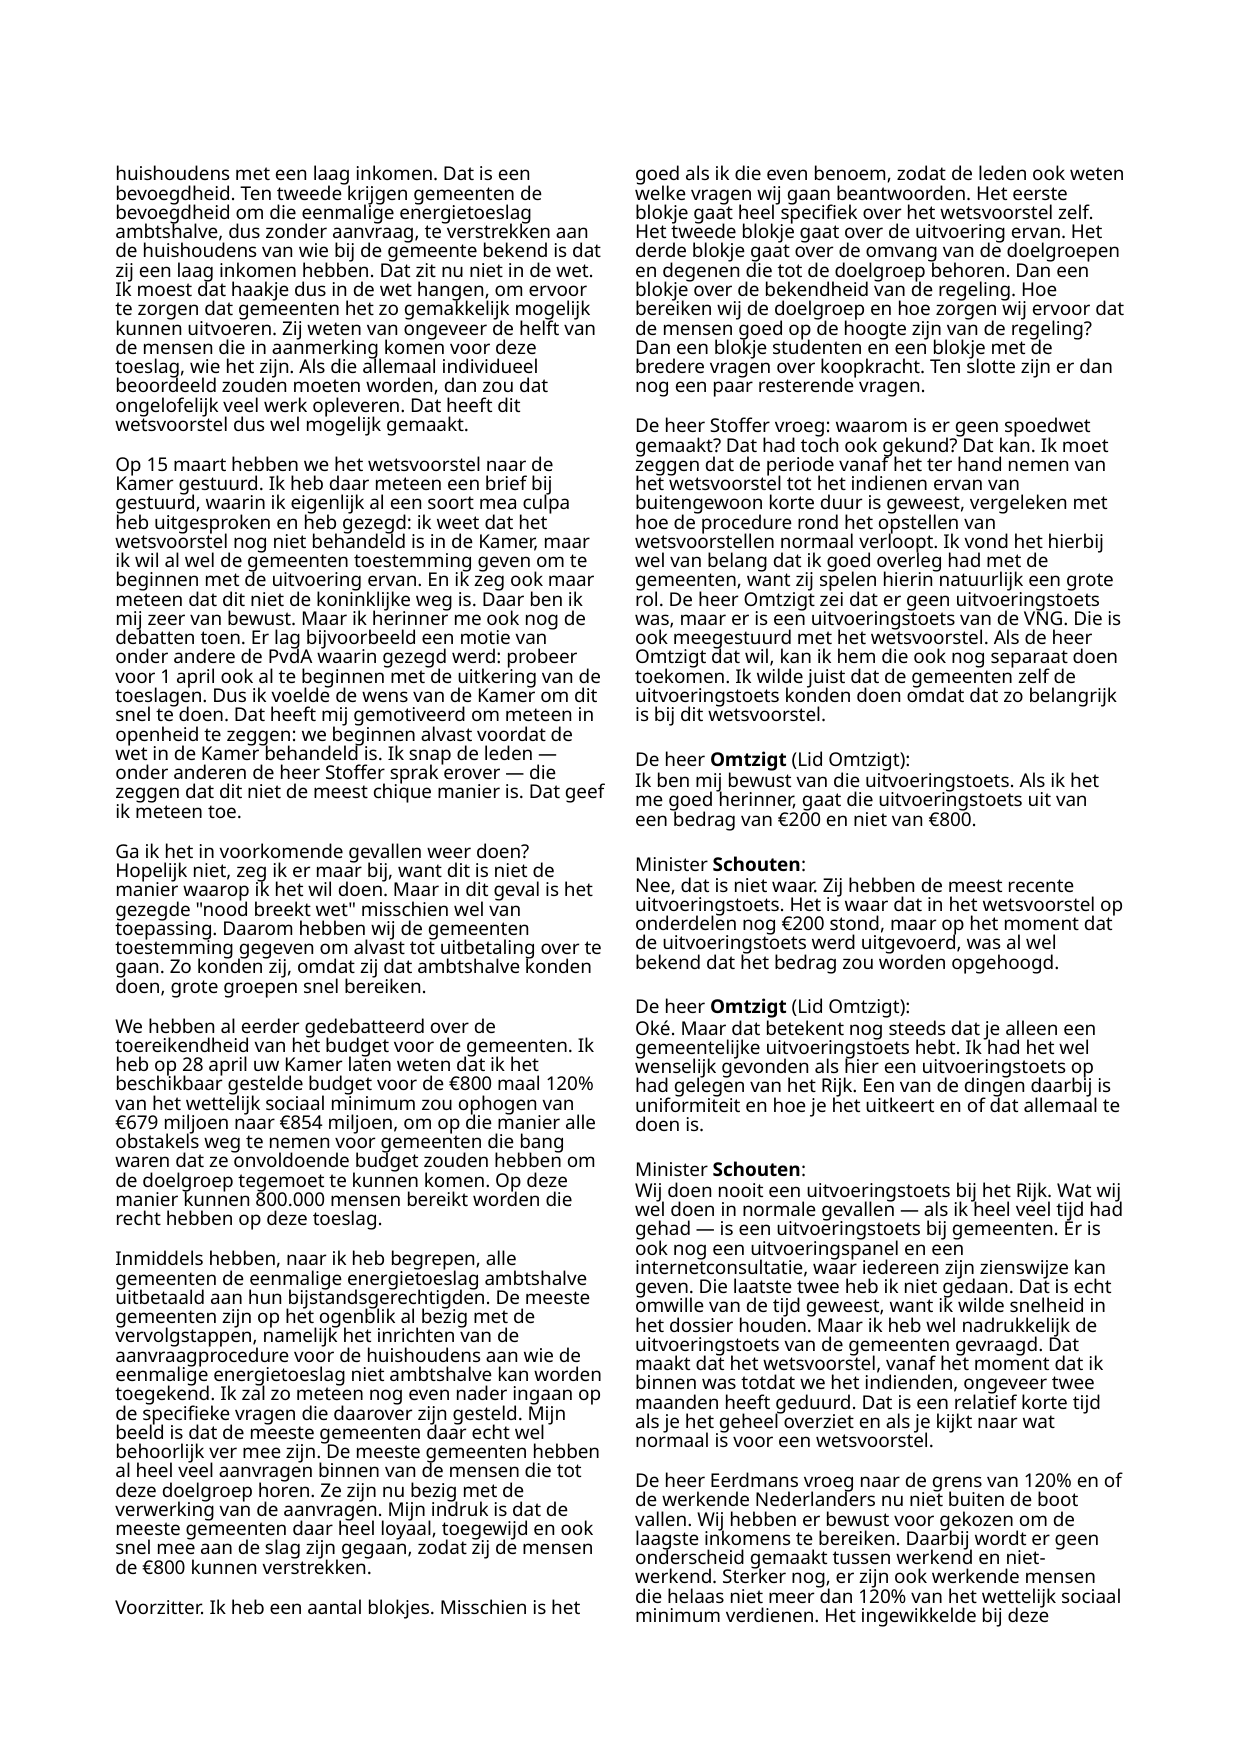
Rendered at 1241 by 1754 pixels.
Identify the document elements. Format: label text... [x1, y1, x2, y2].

text Minister Schouten: [635, 851, 1125, 877]
text huishoudens met een laag inkomen. Dat is een bevoegdheid. Ten tweede krijgen gemeenten de bevoegdheid om die eenmalige energietoeslag ambtshalve, dus zonder aanvraag, te verstrekken aan de huishoudens van wie bij de gemeente bekend is dat zij een laag inkomen hebben. Dat zit nu niet in de wet. Ik moest dat haakje dus in de wet hangen, om ervoor te zorgen dat gemeenten het zo gemakkelijk mogelijk kunnen uitvoeren. Zij weten van ongeveer de helft van de mensen die in aanmerking komen voor deze toeslag, wie het zijn. Als die allemaal individueel beoordeeld zouden moeten worden, dan zou dat ongelofelijk veel werk opleveren. Dat heeft dit wetsvoorstel dus wel mogelijk gemaakt. [115, 165, 605, 435]
text We hebben al eerder gedebatteerd over de toereikendheid van het budget voor de gemeenten. Ik heb op 28 april uw Kamer laten weten dat ik het beschikbaar gestelde budget voor de €800 maal 120% van het wettelijk sociaal minimum zou ophogen van €679 miljoen naar €854 miljoen, om op die manier alle obstakels weg te nemen voor gemeenten die bang waren dat ze onvoldoende budget zouden hebben om de doelgroep tegemoet te kunnen komen. Op deze manier kunnen 800.000 mensen bereikt worden die recht hebben op deze toeslag. [115, 1018, 605, 1229]
text Nee, dat is niet waar. Zij hebben de meest recente uitvoeringstoets. Het is waar dat in het wetsvoorstel op onderdelen nog €200 stond, maar op het moment dat de uitvoeringstoets werd uitgevoerd, was al wel bekend dat het bedrag zou worden opgehoogd. [635, 877, 1125, 973]
text Wij doen nooit een uitvoeringstoets bij het Rijk. Wat wij wel doen in normale gevallen — als ik heel veel tijd had gehad — is een uitvoeringstoets bij gemeenten. Er is ook nog een uitvoeringspanel en een internetconsultatie, waar iedereen zijn zienswijze kan geven. Die laatste twee heb ik niet gedaan. Dat is echt omwille van de tijd geweest, want ik wilde snelheid in het dossier houden. Maar ik heb wel nadrukkelijk de uitvoeringstoets van de gemeenten gevraagd. Dat maakt dat het wetsvoorstel, vanaf het moment dat ik binnen was totdat we het indienden, ongeveer twee maanden heeft geduurd. Dat is een relatief korte tijd als je het geheel overziet en als je kijkt naar wat normaal is voor een wetsvoorstel. [635, 1182, 1125, 1451]
text Inmiddels hebben, naar ik heb begrepen, alle gemeenten de eenmalige energietoeslag ambtshalve uitbetaald aan hun bijstandsgerechtigden. De meeste gemeenten zijn op het ogenblik al bezig met de vervolgstappen, namelijk het inrichten van de aanvraagprocedure voor de huishoudens aan wie de eenmalige energietoeslag niet ambtshalve kan worden toegekend. Ik zal zo meteen nog even nader ingaan op de specifieke vragen die daarover zijn gesteld. Mijn beeld is dat de meeste gemeenten daar echt wel behoorlijk ver mee zijn. De meeste gemeenten hebben al heel veel aanvragen binnen van de mensen die tot deze doelgroep horen. Ze zijn nu bezig met de verwerking van de aanvragen. Mijn indruk is dat de meeste gemeenten daar heel loyaal, toegewijd en ook snel mee aan de slag zijn gegaan, zodat zij de mensen de €800 kunnen verstrekken. [115, 1250, 605, 1578]
text Minister Schouten: [635, 1156, 1125, 1182]
text De heer Eerdmans vroeg naar de grens van 120% en of de werkende Nederlanders nu niet buiten de boot vallen. Wij hebben er bewust voor gekozen om de laagste inkomens te bereiken. Daarbij wordt er geen onderscheid gemaakt tussen werkend en niet-werkend. Sterker nog, er zijn ook werkende mensen die helaas niet meer dan 120% van het wettelijk sociaal minimum verdienen. Het ingewikkelde bij deze [635, 1472, 1125, 1626]
text Oké. Maar dat betekent nog steeds dat je alleen een gemeentelijke uitvoeringstoets hebt. Ik had het wel wenselijk gevonden als hier een uitvoeringstoets op had gelegen van het Rijk. Een van de dingen daarbij is uniformiteit en hoe je het uitkeert en of dat allemaal te doen is. [635, 1019, 1125, 1135]
text De heer Omtzigt (Lid Omtzigt): [635, 994, 1125, 1019]
text De heer Omtzigt (Lid Omtzigt): [635, 746, 1125, 772]
text Voorzitter. Ik heb een aantal blokjes. Misschien is het [115, 1599, 605, 1618]
text Ik ben mij bewust van die uitvoeringstoets. Als ik het me goed herinner, gaat die uitvoeringstoets uit van een bedrag van €200 en niet van €800. [635, 772, 1125, 830]
text De heer Stoffer vroeg: waarom is er geen spoedwet gemaakt? Dat had toch ook gekund? Dat kan. Ik moet zeggen dat de periode vanaf het ter hand nemen van het wetsvoorstel tot het indienen ervan van buitengewoon korte duur is geweest, vergeleken met hoe de procedure rond het opstellen van wetsvoorstellen normaal verloopt. Ik vond het hierbij wel van belang dat ik goed overleg had met de gemeenten, want zij spelen hierin natuurlijk een grote rol. De heer Omtzigt zei dat er geen uitvoeringstoets was, maar er is een uitvoeringstoets van de VNG. Die is ook meegestuurd met het wetsvoorstel. Als de heer Omtzigt dat wil, kan ik hem die ook nog separaat doen toekomen. Ik wilde juist dat de gemeenten zelf de uitvoeringstoets konden doen omdat dat zo belangrijk is bij dit wetsvoorstel. [635, 417, 1125, 726]
text goed als ik die even benoem, zodat de leden ook weten welke vragen wij gaan beantwoorden. Het eerste blokje gaat heel specifiek over het wetsvoorstel zelf. Het tweede blokje gaat over de uitvoering ervan. Het derde blokje gaat over de omvang van de doelgroepen en degenen die tot de doelgroep behoren. Dan een blokje over de bekendheid van de regeling. Hoe bereiken wij de doelgroep en hoe zorgen wij ervoor dat de mensen goed op de hoogte zijn van de regeling? Dan een blokje studenten en een blokje met de bredere vragen over koopkracht. Ten slotte zijn er dan nog een paar resterende vragen. [635, 165, 1125, 397]
text Ga ik het in voorkomende gevallen weer doen? Hopelijk niet, zeg ik er maar bij, want dit is niet de manier waarop ik het wil doen. Maar in dit geval is het gezegde "nood breekt wet" misschien wel van toepassing. Daarom hebben wij de gemeenten toestemming gegeven om alvast tot uitbetaling over te gaan. Zo konden zij, omdat zij dat ambtshalve konden doen, grote groepen snel bereiken. [115, 843, 605, 997]
text Op 15 maart hebben we het wetsvoorstel naar de Kamer gestuurd. Ik heb daar meteen een brief bij gestuurd, waarin ik eigenlijk al een soort mea culpa heb uitgesproken en heb gezegd: ik weet dat het wetsvoorstel nog niet behandeld is in de Kamer, maar ik wil al wel de gemeenten toestemming geven om te beginnen met de uitvoering ervan. En ik zeg ook maar meteen dat dit niet de koninklijke weg is. Daar ben ik mij zeer van bewust. Maar ik herinner me ook nog de debatten toen. Er lag bijvoorbeeld een motie van onder andere de PvdA waarin gezegd werd: probeer voor 1 april ook al te beginnen met de uitkering van de toeslagen. Dus ik voelde de wens van de Kamer om dit snel te doen. Dat heeft mij gemotiveerd om meteen in openheid te zeggen: we beginnen alvast voordat de wet in de Kamer behandeld is. Ik snap de leden — onder anderen de heer Stoffer sprak erover — die zeggen dat dit niet de meest chique manier is. Dat geef ik meteen toe. [115, 456, 605, 822]
